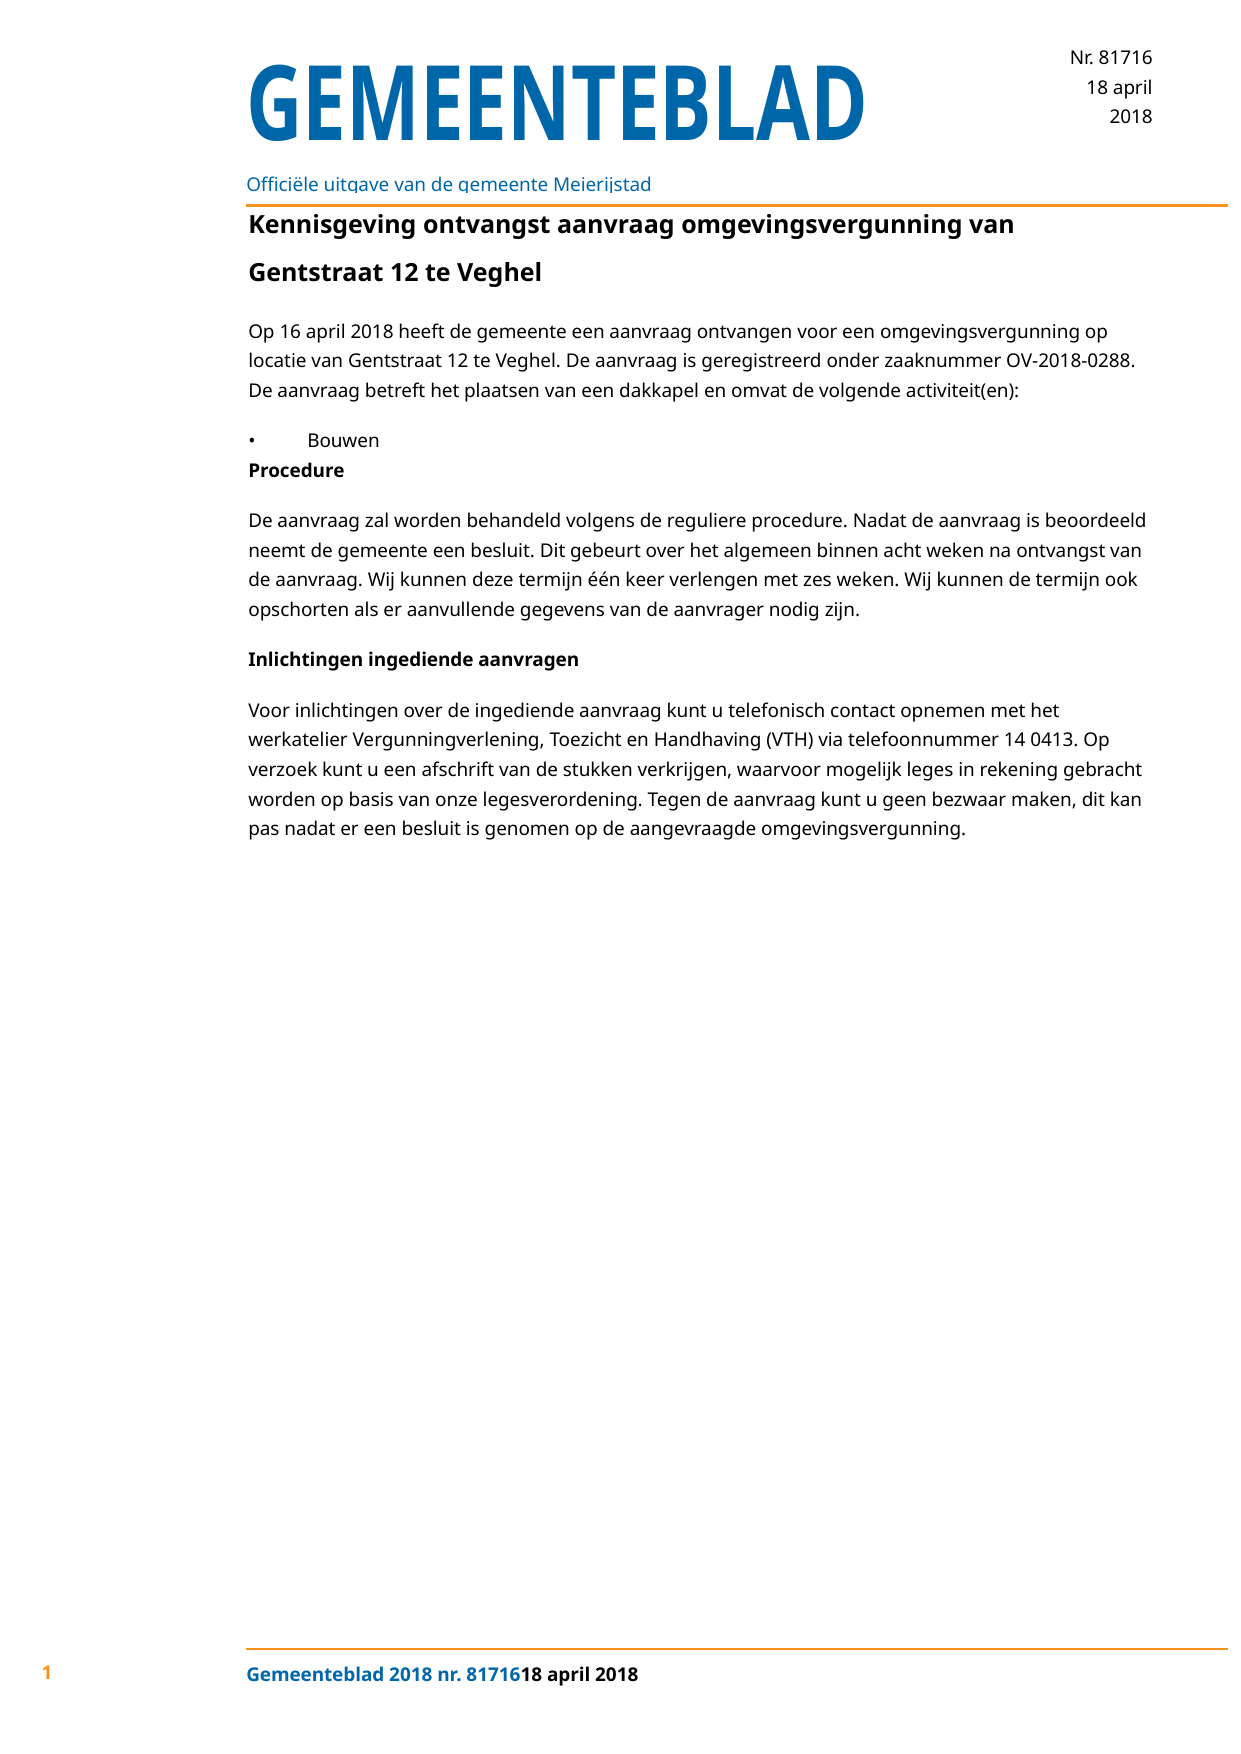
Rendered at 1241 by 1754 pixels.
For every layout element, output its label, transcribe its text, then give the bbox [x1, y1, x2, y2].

text Voor inlichtingen over de ingediende aanvraag kunt u telefonisch contact opnemen met het werkatelier Vergunningverlening, Toezicht en Handhaving (VTH) via telefoonnummer 14 0413. Op verzoek kunt u een afschrift van de stukken verkrijgen, waarvoor mogelijk leges in rekening gebracht worden op basis van onze legesverordening. Tegen de aanvraag kunt u geen bezwaar maken, dit kan pas nadat er een besluit is genomen op de aangevraagde omgevingsvergunning. [248, 697, 1152, 841]
text Procedure [248, 457, 1152, 483]
picture [41, 47, 231, 172]
text Kennisgeving ontvangst aanvraag omgevingsvergunning van Gentstraat 12 te Veghel [248, 207, 1152, 288]
text De aanvraag zal worden behandeld volgens de reguliere procedure. Nadat de aanvraag is beoordeeld neemt de gemeente een besluit. Dit gebeurt over het algemeen binnen acht weken na ontvangst van de aanvraag. Wij kunnen deze termijn één keer verlengen met zes weken. Wij kunnen de termijn ook opschorten als er aanvullende gegevens van de aanvrager nodig zijn. [248, 507, 1152, 622]
text Op 16 april 2018 heeft de gemeente een aanvraag ontvangen voor een omgevingsvergunning op locatie van Gentstraat 12 te Veghel. De aanvraag is geregistreerd onder zaaknummer OV-2018-0288. De aanvraag betreft het plaatsen van een dakkapel en omvat de volgende activiteit(en): [248, 318, 1152, 403]
text Inlichtingen ingediende aanvragen [248, 647, 1152, 672]
list Bouwen [248, 427, 1152, 453]
